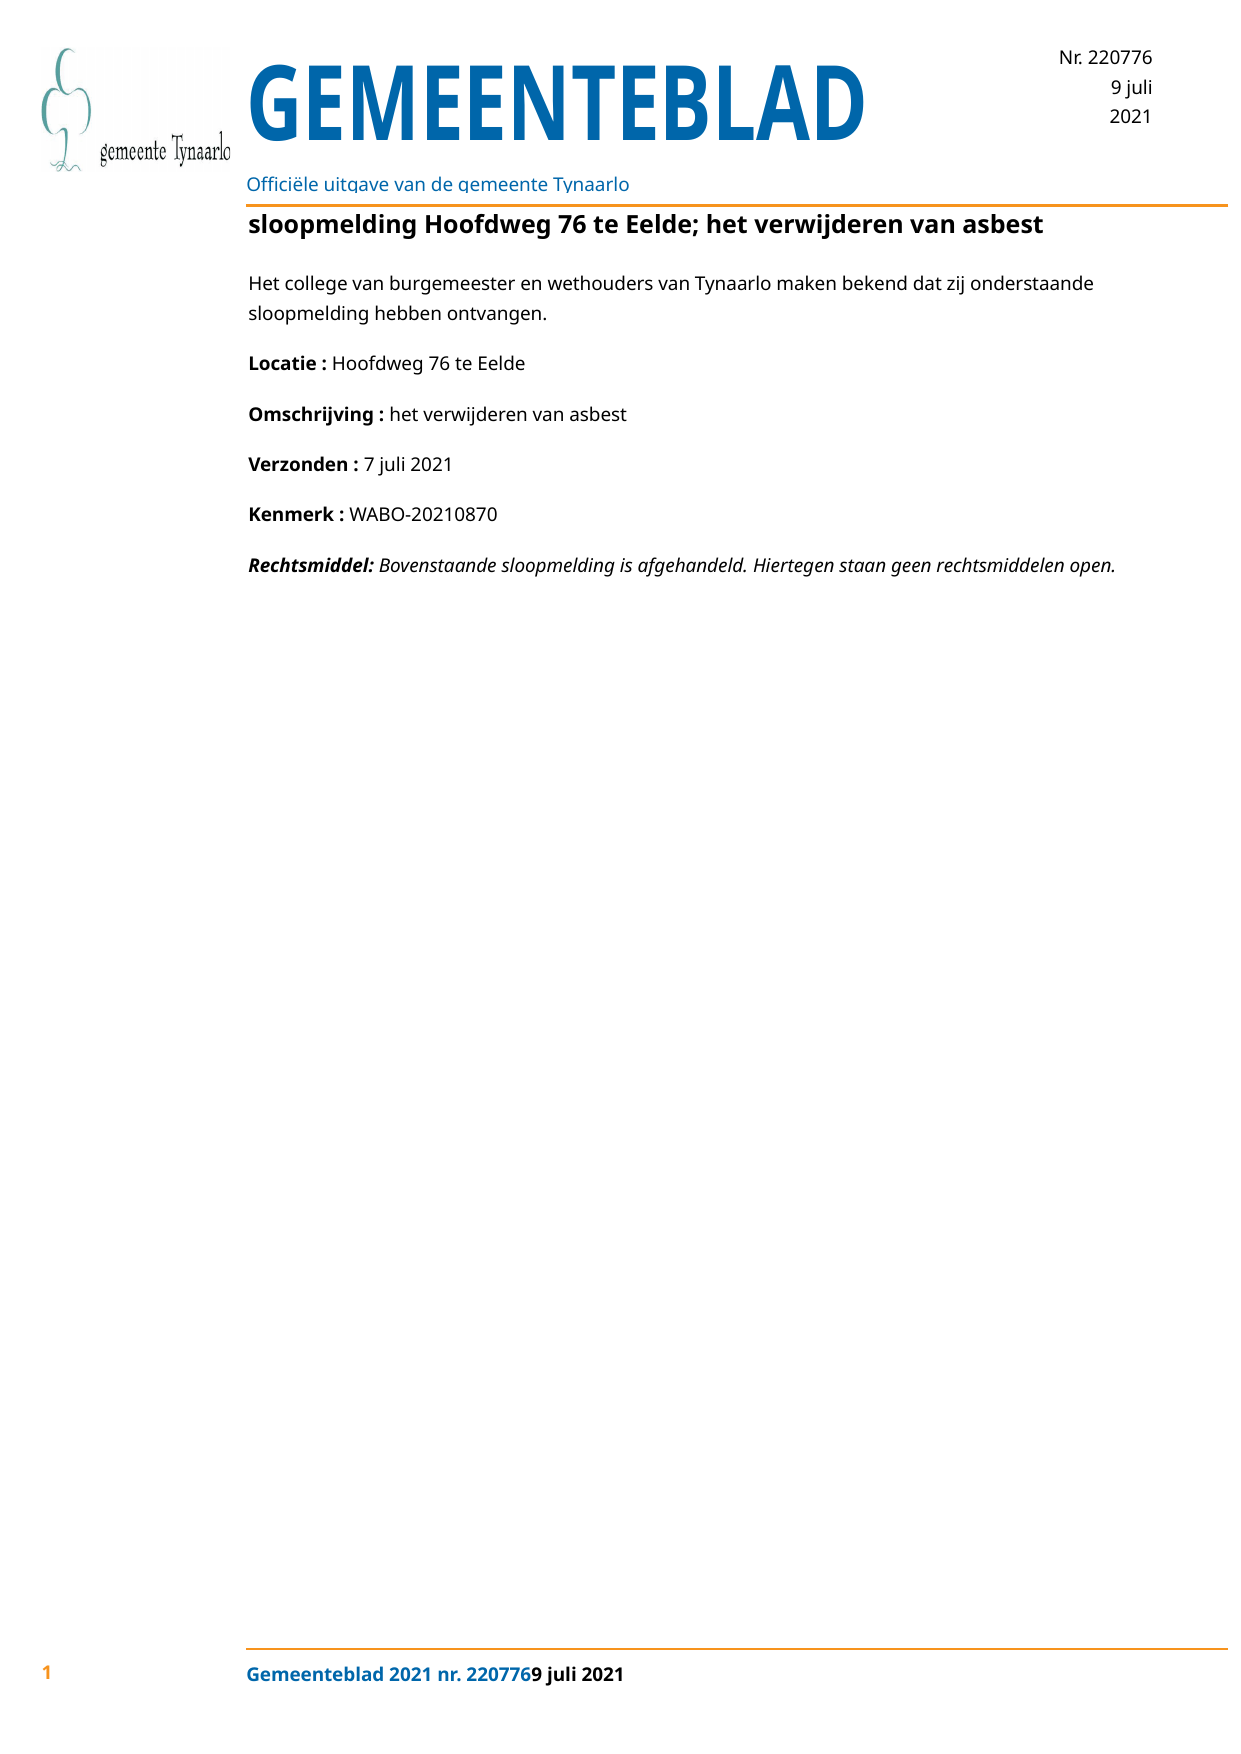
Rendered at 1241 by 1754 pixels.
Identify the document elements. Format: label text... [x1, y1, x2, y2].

text Verzonden : 7 juli 2021 [248, 451, 1152, 477]
text sloopmelding Hoofdweg 76 te Eelde; het verwijderen van asbest [248, 207, 1152, 241]
text Rechtsmiddel: Bovenstaande sloopmelding is afgehandeld. Hiertegen staan geen rechtsmiddelen open. [248, 552, 1152, 578]
text Locatie : Hoofdweg 76 te Eelde [248, 350, 1152, 376]
text Het college van burgemeester en wethouders van Tynaarlo maken bekend dat zij onderstaande sloopmelding hebben ontvangen. [248, 270, 1152, 326]
text Kenmerk : WABO-20210870 [248, 502, 1152, 527]
picture [41, 47, 231, 172]
text Omschrijving : het verwijderen van asbest [248, 401, 1152, 426]
